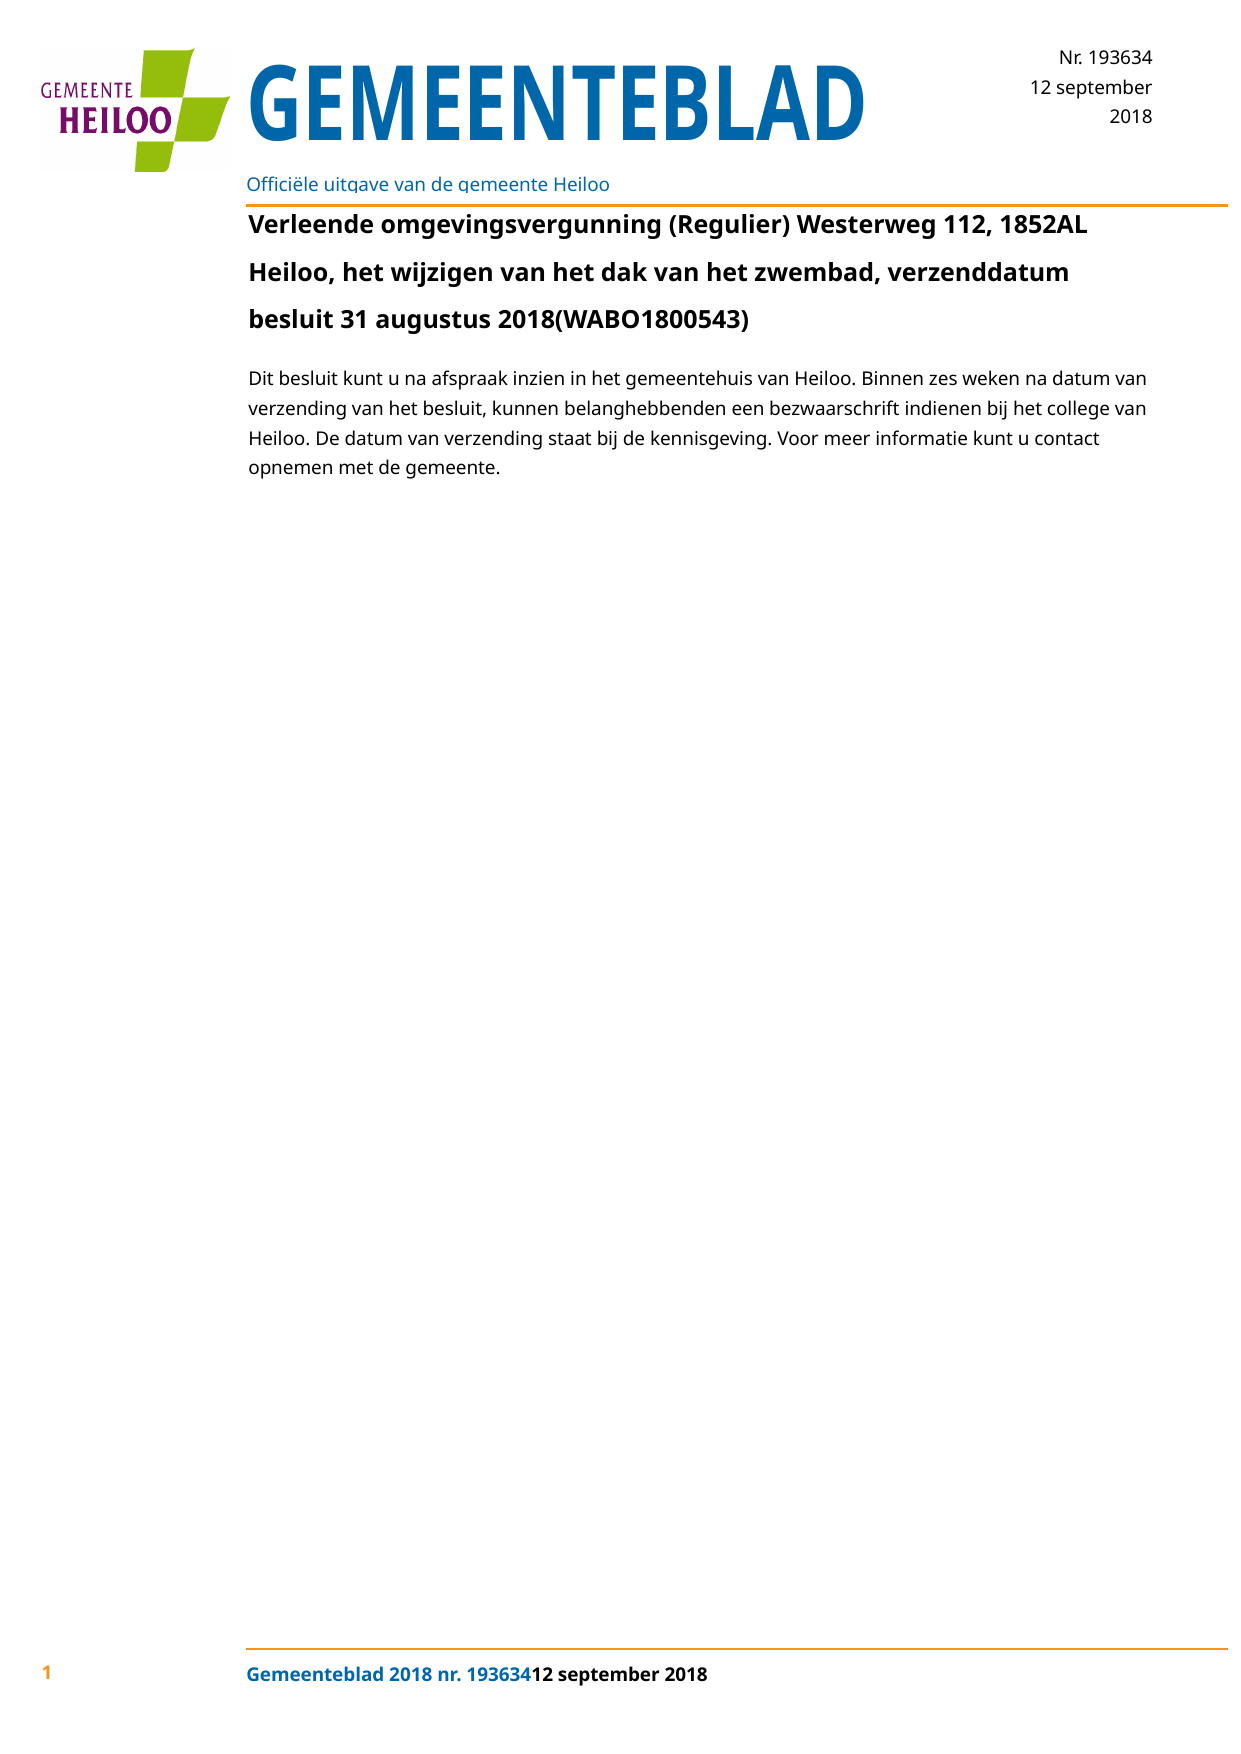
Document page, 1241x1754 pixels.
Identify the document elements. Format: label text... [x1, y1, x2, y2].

picture [41, 47, 231, 172]
text Verleende omgevingsvergunning (Regulier) Westerweg 112, 1852AL Heiloo, het wijzigen van het dak van het zwembad, verzenddatum besluit 31 augustus 2018(WABO1800543) [248, 207, 1152, 336]
text Dit besluit kunt u na afspraak inzien in het gemeentehuis van Heiloo. Binnen zes weken na datum van verzending van het besluit, kunnen belanghebbenden een bezwaarschrift indienen bij het college van Heiloo. De datum van verzending staat bij de kennisgeving. Voor meer informatie kunt u contact opnemen met de gemeente. [248, 366, 1152, 480]
